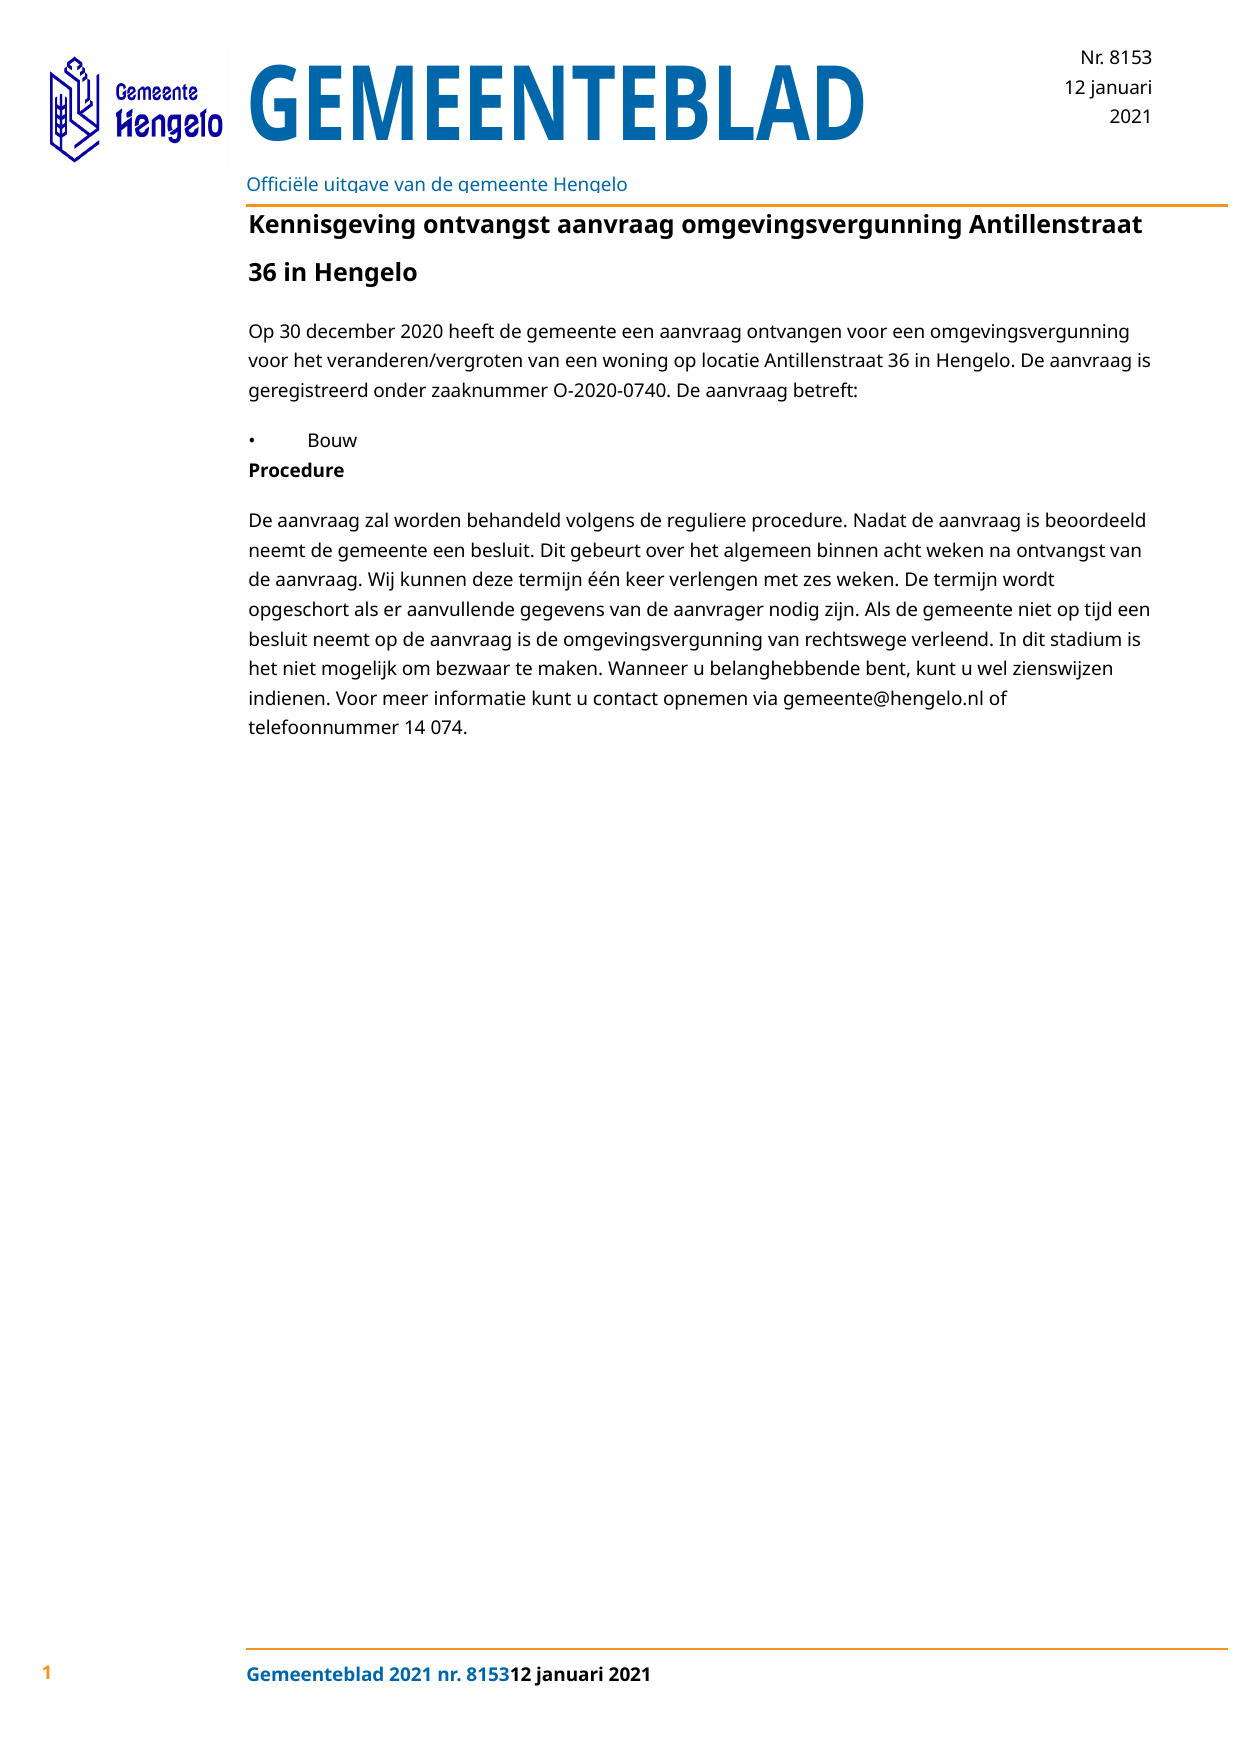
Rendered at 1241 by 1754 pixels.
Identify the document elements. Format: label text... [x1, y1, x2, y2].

picture [41, 47, 231, 172]
list Bouw [248, 427, 1152, 453]
text De aanvraag zal worden behandeld volgens de reguliere procedure. Nadat de aanvraag is beoordeeld neemt de gemeente een besluit. Dit gebeurt over het algemeen binnen acht weken na ontvangst van de aanvraag. Wij kunnen deze termijn één keer verlengen met zes weken. De termijn wordt opgeschort als er aanvullende gegevens van de aanvrager nodig zijn. Als de gemeente niet op tijd een besluit neemt op de aanvraag is de omgevingsvergunning van rechtswege verleend. In dit stadium is het niet mogelijk om bezwaar te maken. Wanneer u belanghebbende bent, kunt u wel zienswijzen indienen. Voor meer informatie kunt u contact opnemen via gemeente@hengelo.nl of telefoonnummer 14 074. [248, 507, 1152, 740]
text Kennisgeving ontvangst aanvraag omgevingsvergunning Antillenstraat 36 in Hengelo [248, 207, 1152, 288]
text Procedure [248, 457, 1152, 483]
text Op 30 december 2020 heeft de gemeente een aanvraag ontvangen voor een omgevingsvergunning voor het veranderen/vergroten van een woning op locatie Antillenstraat 36 in Hengelo. De aanvraag is geregistreerd onder zaaknummer O-2020-0740. De aanvraag betreft: [248, 318, 1152, 403]
